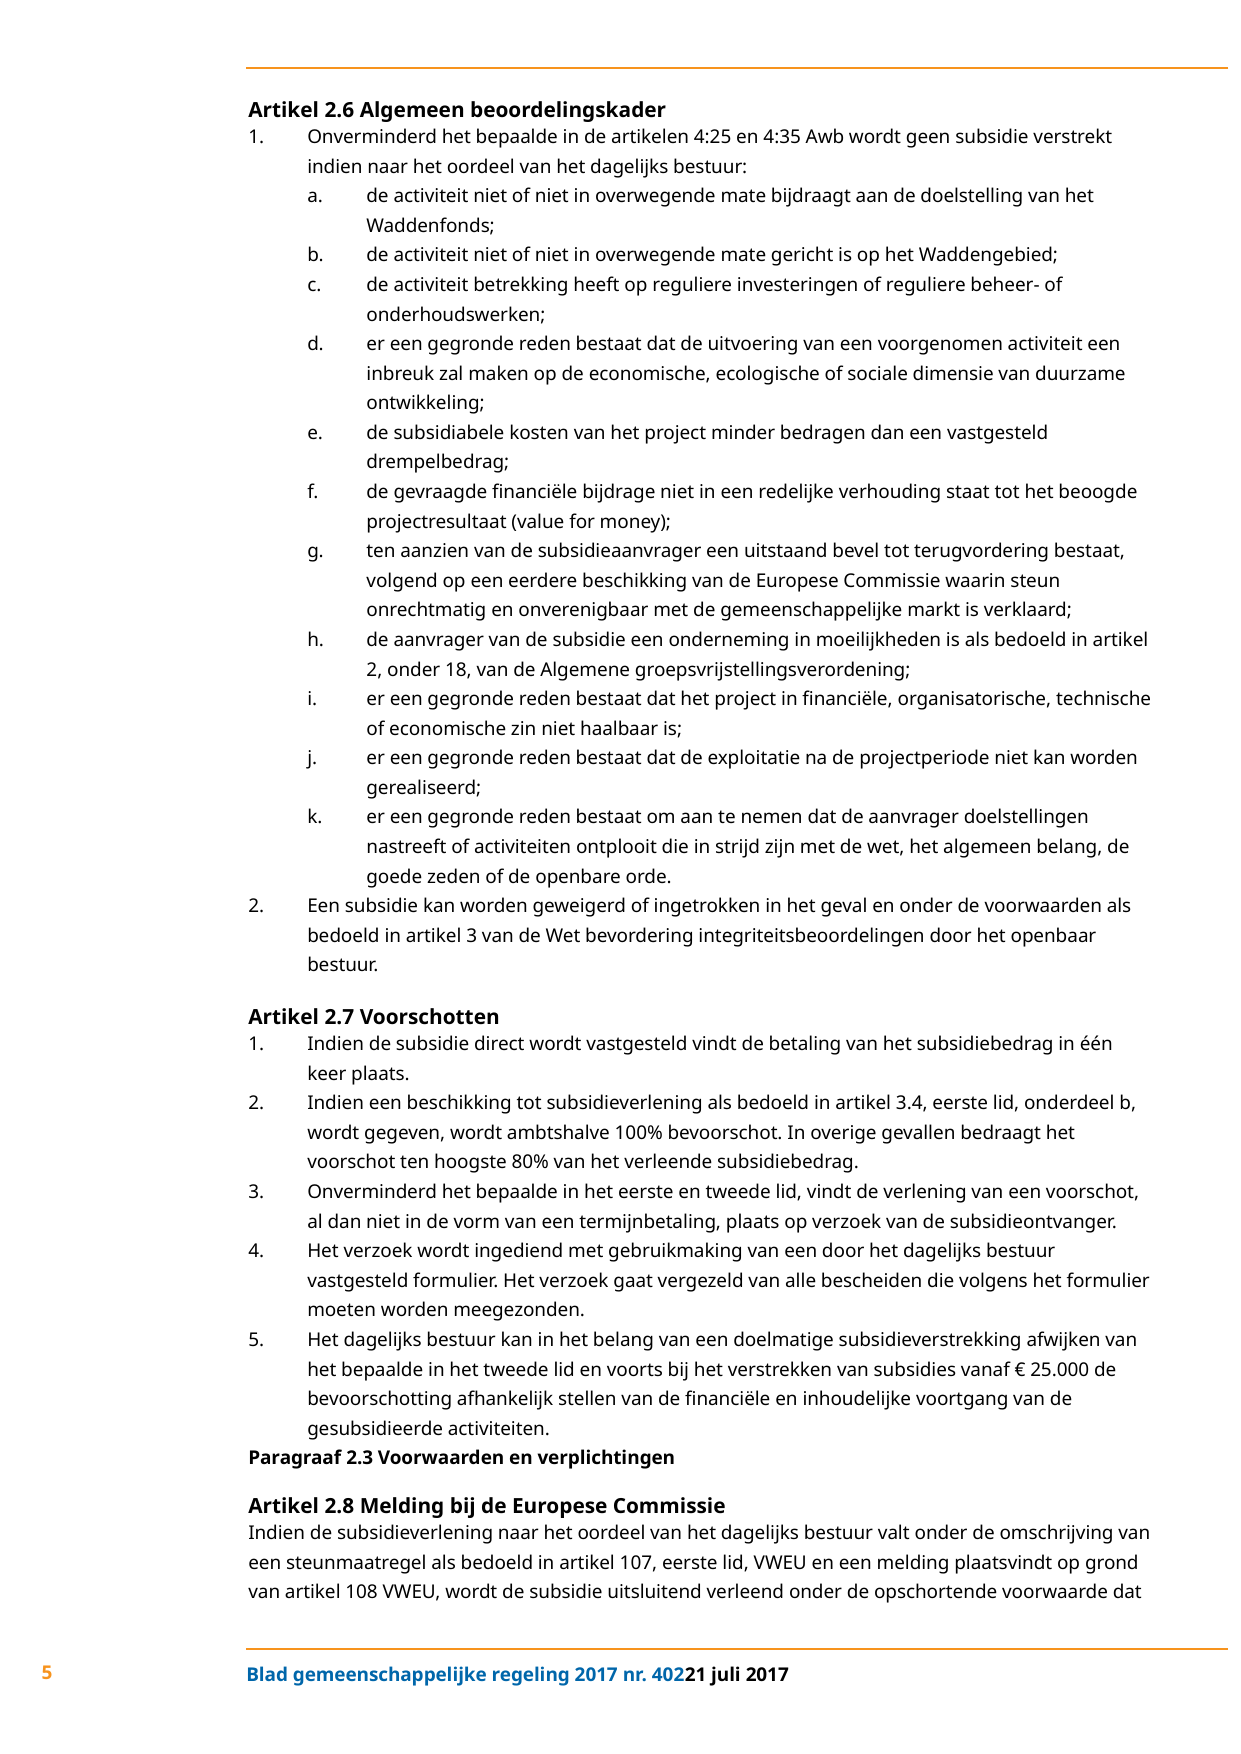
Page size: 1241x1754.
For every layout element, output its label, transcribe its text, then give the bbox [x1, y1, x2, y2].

list er een gegronde reden bestaat dat de exploitatie na de projectperiode niet kan worden gerealiseerd; [307, 744, 1152, 800]
list er een gegronde reden bestaat dat het project in financiële, organisatorische, technische of economische zin niet haalbaar is; [307, 685, 1152, 741]
list de activiteit betrekking heeft op reguliere investeringen of reguliere beheer- of onderhoudswerken; [307, 271, 1152, 326]
list de subsidiabele kosten van het project minder bedragen dan een vastgesteld drempelbedrag; [307, 419, 1152, 474]
picture [41, 47, 231, 172]
list er een gegronde reden bestaat dat de uitvoering van een voorgenomen activiteit een inbreuk zal maken op de economische, ecologische of sociale dimensie van duurzame ontwikkeling; [307, 330, 1152, 415]
list de gevraagde financiële bijdrage niet in een redelijke verhouding staat tot het beoogde projectresultaat (value for money); [307, 478, 1152, 533]
list ten aanzien van de subsidieaanvrager een uitstaand bevel tot terugvordering bestaat, volgend op een eerdere beschikking van de Europese Commissie waarin steun onrechtmatig en onverenigbaar met de gemeenschappelijke markt is verklaard; [307, 537, 1152, 622]
text Paragraaf 2.3 Voorwaarden en verplichtingen [248, 1444, 1152, 1470]
text Indien de subsidieverlening naar het oordeel van het dagelijks bestuur valt onder de omschrijving van een steunmaatregel als bedoeld in artikel 107, eerste lid, VWEU en een melding plaatsvindt op grond van artikel 108 VWEU, wordt de subsidie uitsluitend verleend onder de opschortende voorwaarde dat [248, 1519, 1152, 1604]
text Artikel 2.8 Melding bij de Europese Commissie [248, 1491, 1152, 1519]
list Het dagelijks bestuur kan in het belang van een doelmatige subsidieverstrekking afwijken van het bepaalde in het tweede lid en voorts bij het verstrekken van subsidies vanaf € 25.000 de bevoorschotting afhankelijk stellen van de financiële en inhoudelijke voortgang van de gesubsidieerde activiteiten. [248, 1326, 1152, 1441]
list Indien de subsidie direct wordt vastgesteld vindt de betaling van het subsidiebedrag in één keer plaats. [248, 1030, 1152, 1086]
list Onverminderd het bepaalde in de artikelen 4:25 en 4:35 Awb wordt geen subsidie verstrekt indien naar het oordeel van het dagelijks bestuur: [248, 123, 1152, 178]
text Artikel 2.7 Voorschotten [248, 1002, 1152, 1030]
list de aanvrager van de subsidie een onderneming in moeilijkheden is als bedoeld in artikel 2, onder 18, van de Algemene groepsvrijstellingsverordening; [307, 626, 1152, 681]
list de activiteit niet of niet in overwegende mate gericht is op het Waddengebied; [307, 242, 1152, 267]
text Artikel 2.6 Algemeen beoordelingskader [248, 95, 1152, 123]
list Indien een beschikking tot subsidieverlening als bedoeld in artikel 3.4, eerste lid, onderdeel b, wordt gegeven, wordt ambtshalve 100% bevoorschot. In overige gevallen bedraagt het voorschot ten hoogste 80% van het verleende subsidiebedrag. [248, 1089, 1152, 1174]
list er een gegronde reden bestaat om aan te nemen dat de aanvrager doelstellingen nastreeft of activiteiten ontplooit die in strijd zijn met de wet, het algemeen belang, de goede zeden of de openbare orde. [307, 804, 1152, 888]
list Een subsidie kan worden geweigerd of ingetrokken in het geval en onder de voorwaarden als bedoeld in artikel 3 van de Wet bevordering integriteitsbeoordelingen door het openbaar bestuur. [248, 892, 1152, 977]
list Het verzoek wordt ingediend met gebruikmaking van een door het dagelijks bestuur vastgesteld formulier. Het verzoek gaat vergezeld van alle bescheiden die volgens het formulier moeten worden meegezonden. [248, 1237, 1152, 1322]
list de activiteit niet of niet in overwegende mate bijdraagt aan de doelstelling van het Waddenfonds; [307, 182, 1152, 238]
list Onverminderd het bepaalde in het eerste en tweede lid, vindt de verlening van een voorschot, al dan niet in de vorm van een termijnbetaling, plaats op verzoek van de subsidieontvanger. [248, 1178, 1152, 1234]
